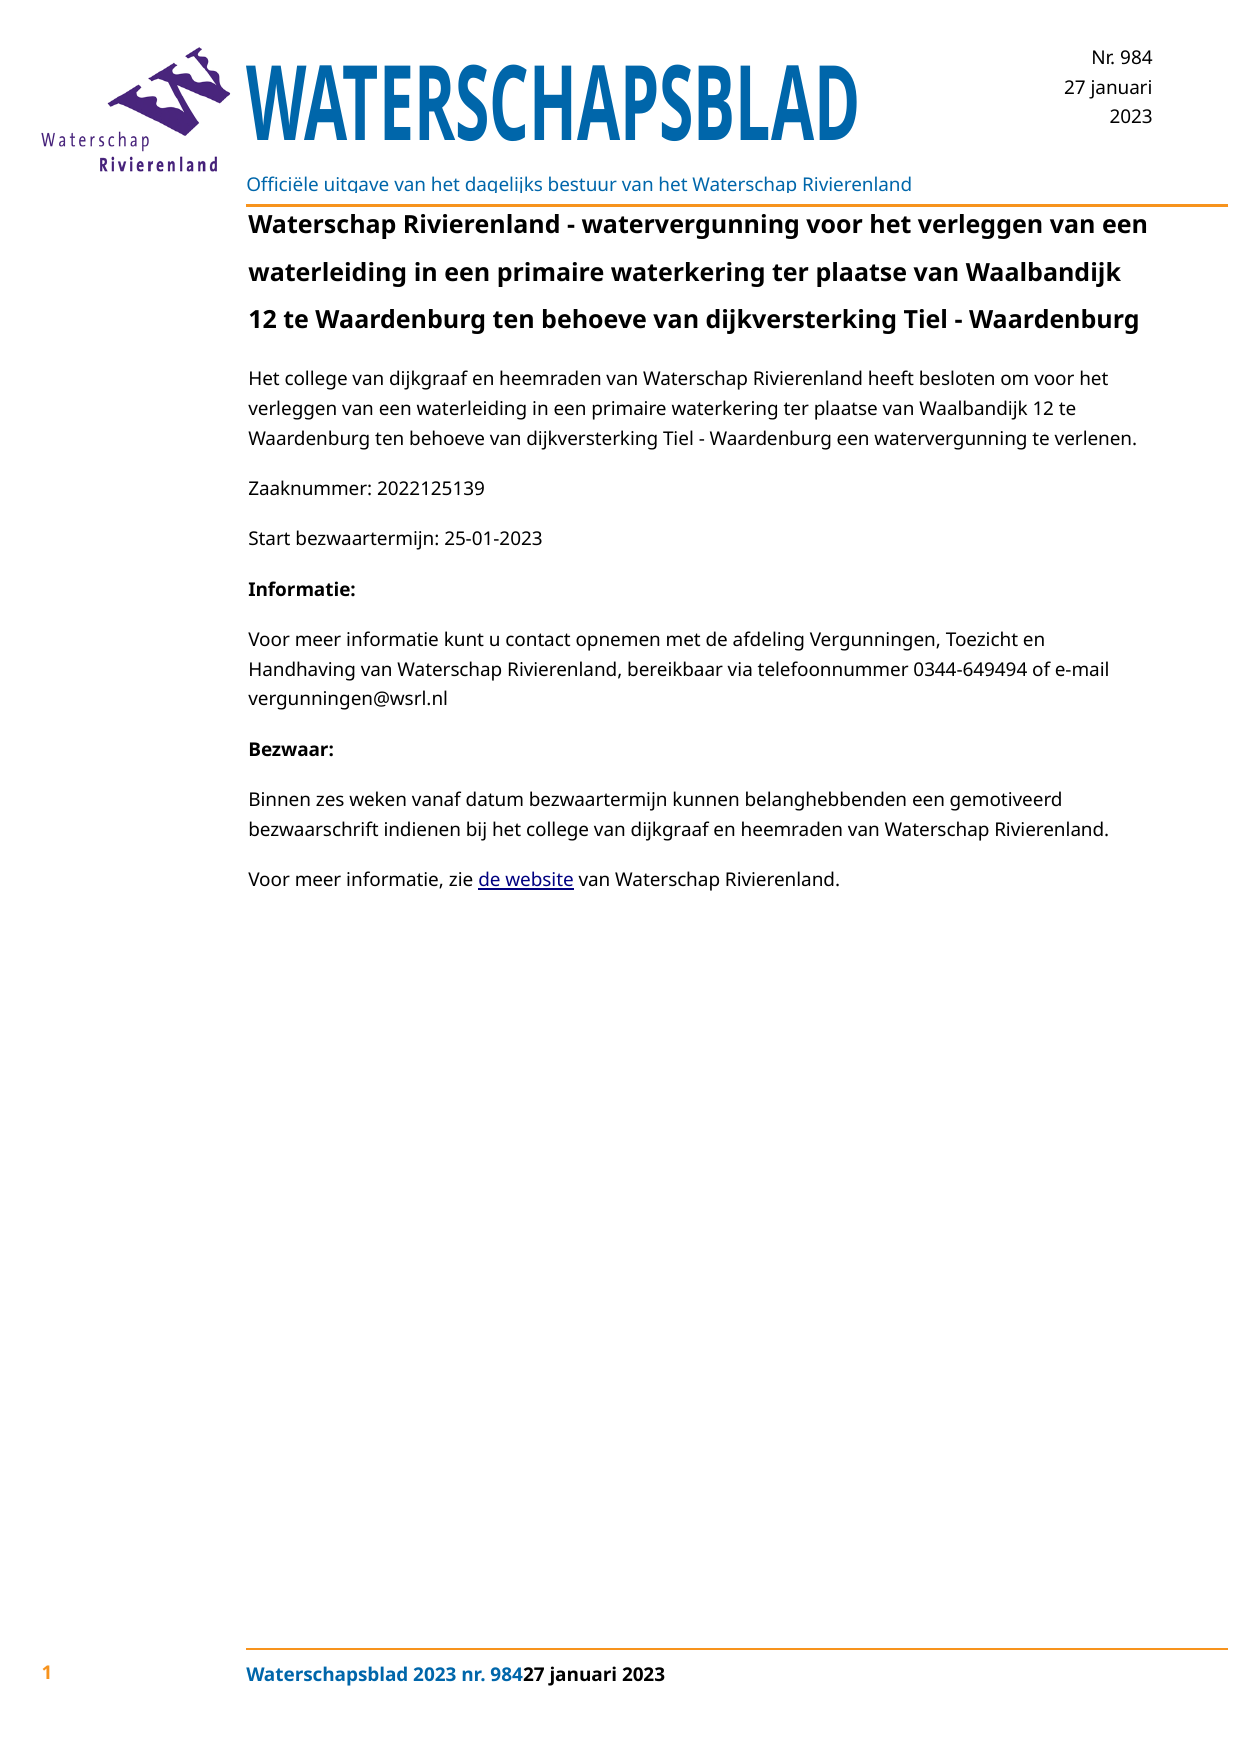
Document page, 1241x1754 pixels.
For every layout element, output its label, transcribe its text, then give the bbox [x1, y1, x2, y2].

text Start bezwaartermijn: 25-01-2023 [248, 526, 1152, 551]
text Informatie: [248, 576, 1152, 602]
picture [41, 47, 231, 172]
text Waterschap Rivierenland - watervergunning voor het verleggen van een waterleiding in een primaire waterkering ter plaatse van Waalbandijk 12 te Waardenburg ten behoeve van dijkversterking Tiel - Waardenburg [248, 207, 1152, 336]
text Voor meer informatie kunt u contact opnemen met de afdeling Vergunningen, Toezicht en Handhaving van Waterschap Rivierenland, bereikbaar via telefoonnummer 0344-649494 of e-mail vergunningen@wsrl.nl [248, 626, 1152, 711]
text Het college van dijkgraaf en heemraden van Waterschap Rivierenland heeft besloten om voor het verleggen van een waterleiding in een primaire waterkering ter plaatse van Waalbandijk 12 te Waardenburg ten behoeve van dijkversterking Tiel - Waardenburg een watervergunning te verlenen. [248, 366, 1152, 450]
text Binnen zes weken vanaf datum bezwaartermijn kunnen belanghebbenden een gemotiveerd bezwaarschrift indienen bij het college van dijkgraaf en heemraden van Waterschap Rivierenland. [248, 786, 1152, 842]
text Voor meer informatie, zie de website van Waterschap Rivierenland. [248, 866, 1152, 892]
text Zaaknummer: 2022125139 [248, 475, 1152, 501]
text Bezwaar: [248, 736, 1152, 762]
